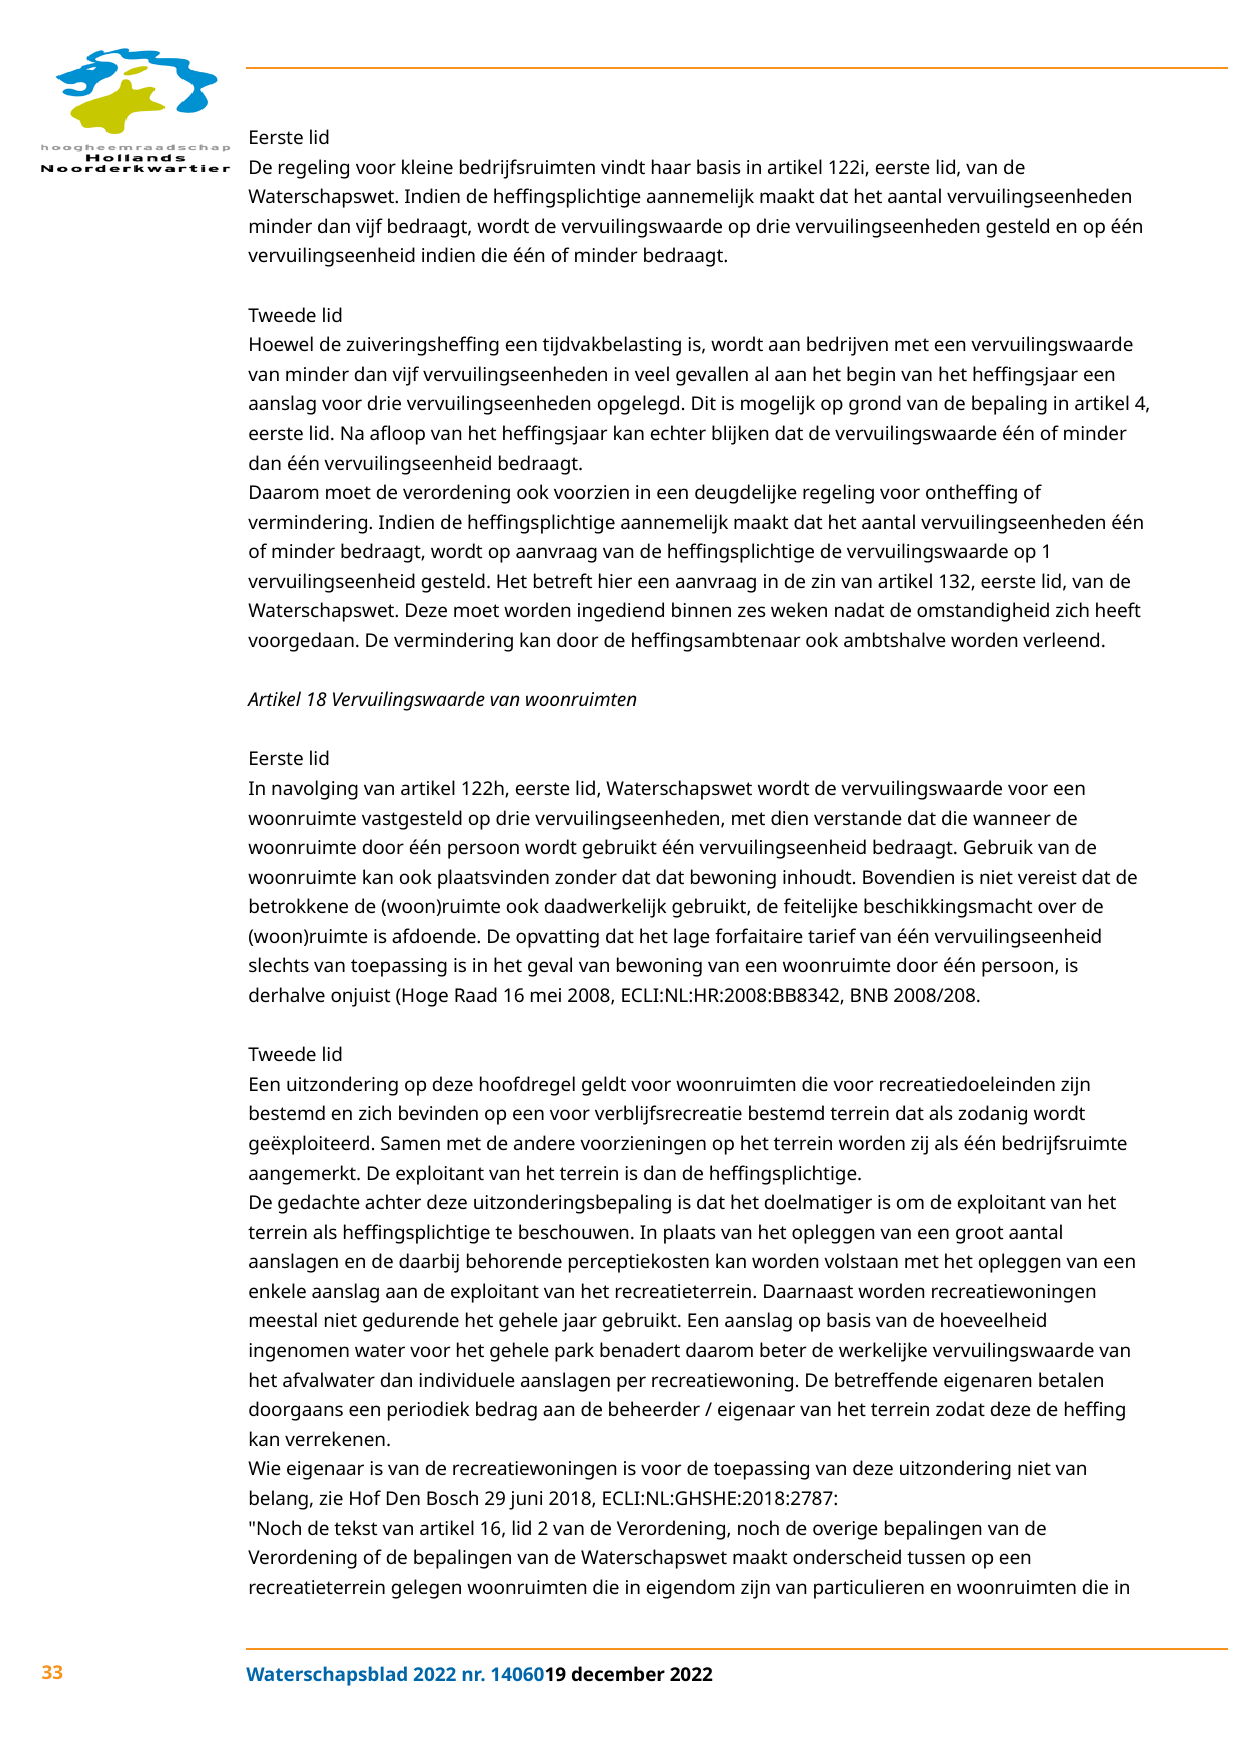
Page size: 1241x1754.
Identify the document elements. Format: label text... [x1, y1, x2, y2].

text Een uitzondering op deze hoofdregel geldt voor woonruimten die voor recreatiedoeleinden zijn bestemd en zich bevinden op een voor verblijfsrecreatie bestemd terrein dat als zodanig wordt geëxploiteerd. Samen met de andere voorzieningen op het terrein worden zij als één bedrijfsruimte aangemerkt. De exploitant van het terrein is dan de heffingsplichtige. [248, 1071, 1152, 1186]
text Wie eigenaar is van de recreatiewoningen is voor de toepassing van deze uitzondering niet van belang, zie Hof Den Bosch 29 juni 2018, ECLI:NL:GHSHE:2018:2787: [248, 1456, 1152, 1511]
text Tweede lid [248, 302, 1152, 328]
text Daarom moet de verordening ook voorzien in een deugdelijke regeling voor ontheffing of vermindering. Indien de heffingsplichtige aannemelijk maakt dat het aantal vervuilingseenheden één of minder bedraagt, wordt op aanvraag van de heffingsplichtige de vervuilingswaarde op 1 vervuilingseenheid gesteld. Het betreft hier een aanvraag in de zin van artikel 132, eerste lid, van de Waterschapswet. Deze moet worden ingediend binnen zes weken nadat de omstandigheid zich heeft voorgedaan. De vermindering kan door de heffingsambtenaar ook ambtshalve worden verleend. [248, 479, 1152, 653]
text Hoewel de zuiveringsheffing een tijdvakbelasting is, wordt aan bedrijven met een vervuilingswaarde van minder dan vijf vervuilingseenheden in veel gevallen al aan het begin van het heffingsjaar een aanslag voor drie vervuilingseenheden opgelegd. Dit is mogelijk op grond van de bepaling in artikel 4, eerste lid. Na afloop van het heffingsjaar kan echter blijken dat de vervuilingswaarde één of minder dan één vervuilingseenheid bedraagt. [248, 331, 1152, 476]
text Artikel 18 Vervuilingswaarde van woonruimten [248, 686, 1152, 712]
text De gedachte achter deze uitzonderingsbepaling is dat het doelmatiger is om de exploitant van het terrein als heffingsplichtige te beschouwen. In plaats van het opleggen van een groot aantal aanslagen en de daarbij behorende perceptiekosten kan worden volstaan met het opleggen van een enkele aanslag aan de exploitant van het recreatieterrein. Daarnaast worden recreatiewoningen meestal niet gedurende het gehele jaar gebruikt. Een aanslag op basis van de hoeveelheid ingenomen water voor het gehele park benadert daarom beter de werkelijke vervuilingswaarde van het afvalwater dan individuele aanslagen per recreatiewoning. De betreffende eigenaren betalen doorgaans een periodiek bedrag aan de beheerder / eigenaar van het terrein zodat deze de heffing kan verrekenen. [248, 1189, 1152, 1452]
text Eerste lid [248, 124, 1152, 150]
text "Noch de tekst van artikel 16, lid 2 van de Verordening, noch de overige bepalingen van de Verordening of de bepalingen van de Waterschapswet maakt onderscheid tussen op een recreatieterrein gelegen woonruimten die in eigendom zijn van particulieren en woonruimten die in [248, 1515, 1152, 1600]
picture [41, 47, 231, 172]
text In navolging van artikel 122h, eerste lid, Waterschapswet wordt de vervuilingswaarde voor een woonruimte vastgesteld op drie vervuilingseenheden, met dien verstande dat die wanneer de woonruimte door één persoon wordt gebruikt één vervuilingseenheid bedraagt. Gebruik van de woonruimte kan ook plaatsvinden zonder dat dat bewoning inhoudt. Bovendien is niet vereist dat de betrokkene de (woon)ruimte ook daadwerkelijk gebruikt, de feitelijke beschikkingsmacht over de (woon)ruimte is afdoende. De opvatting dat het lage forfaitaire tarief van één vervuilingseenheid slechts van toepassing is in het geval van bewoning van een woonruimte door één persoon, is derhalve onjuist (Hoge Raad 16 mei 2008, ECLI:NL:HR:2008:BB8342, BNB 2008/208. [248, 775, 1152, 1008]
text Tweede lid [248, 1041, 1152, 1067]
text Eerste lid [248, 746, 1152, 771]
text De regeling voor kleine bedrijfsruimten vindt haar basis in artikel 122i, eerste lid, van de Waterschapswet. Indien de heffingsplichtige aannemelijk maakt dat het aantal vervuilingseenheden minder dan vijf bedraagt, wordt de vervuilingswaarde op drie vervuilingseenheden gesteld en op één vervuilingseenheid indien die één of minder bedraagt. [248, 154, 1152, 268]
